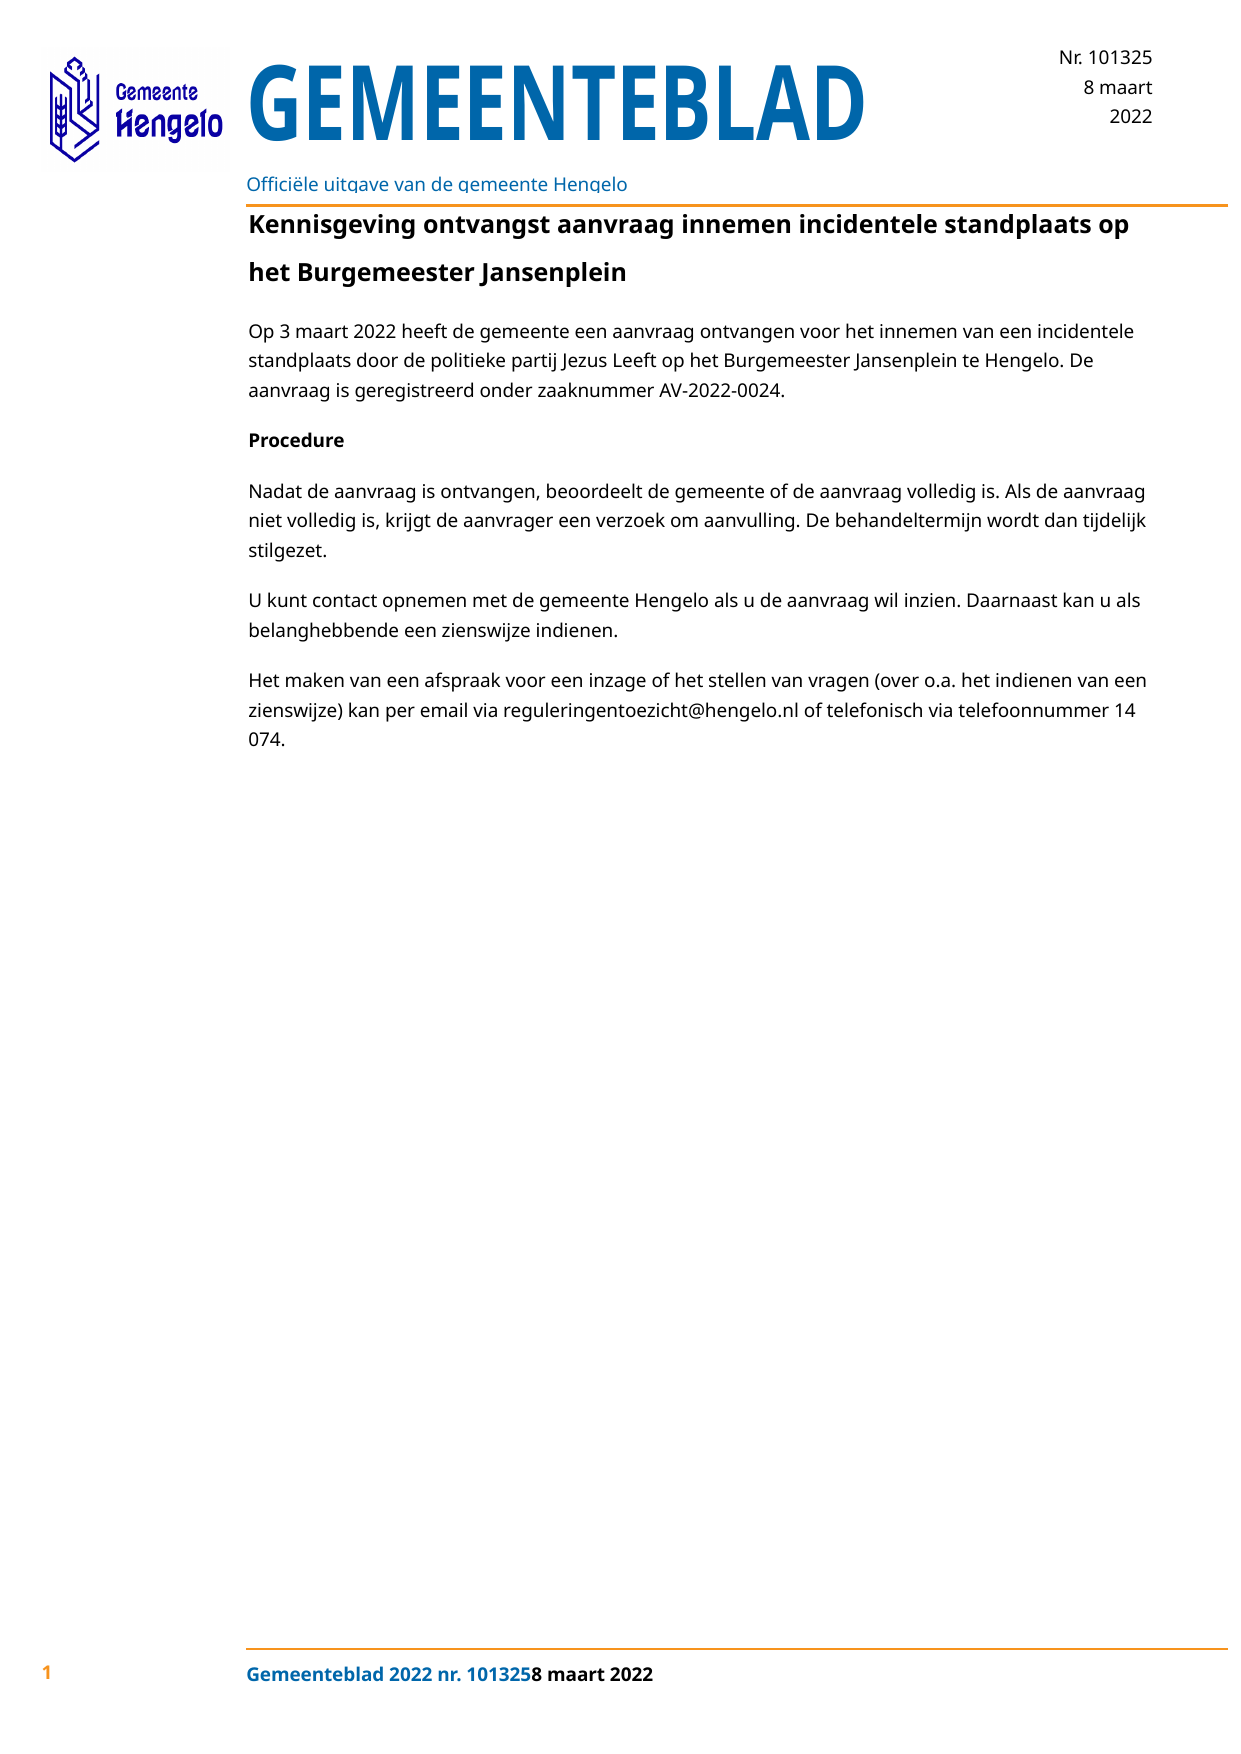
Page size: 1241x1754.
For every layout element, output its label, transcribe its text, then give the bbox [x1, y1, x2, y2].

text Het maken van een afspraak voor een inzage of het stellen van vragen (over o.a. het indienen van een zienswijze) kan per email via reguleringentoezicht@hengelo.nl of telefonisch via telefoonnummer 14 074. [248, 667, 1152, 752]
text Procedure [248, 427, 1152, 453]
text Nadat de aanvraag is ontvangen, beoordeelt de gemeente of de aanvraag volledig is. Als de aanvraag niet volledig is, krijgt de aanvrager een verzoek om aanvulling. De behandeltermijn wordt dan tijdelijk stilgezet. [248, 478, 1152, 563]
text Kennisgeving ontvangst aanvraag innemen incidentele standplaats op het Burgemeester Jansenplein [248, 207, 1152, 288]
picture [41, 47, 231, 172]
text U kunt contact opnemen met de gemeente Hengelo als u de aanvraag wil inzien. Daarnaast kan u als belanghebbende een zienswijze indienen. [248, 587, 1152, 643]
text Op 3 maart 2022 heeft de gemeente een aanvraag ontvangen voor het innemen van een incidentele standplaats door de politieke partij Jezus Leeft op het Burgemeester Jansenplein te Hengelo. De aanvraag is geregistreerd onder zaaknummer AV-2022-0024. [248, 318, 1152, 403]
